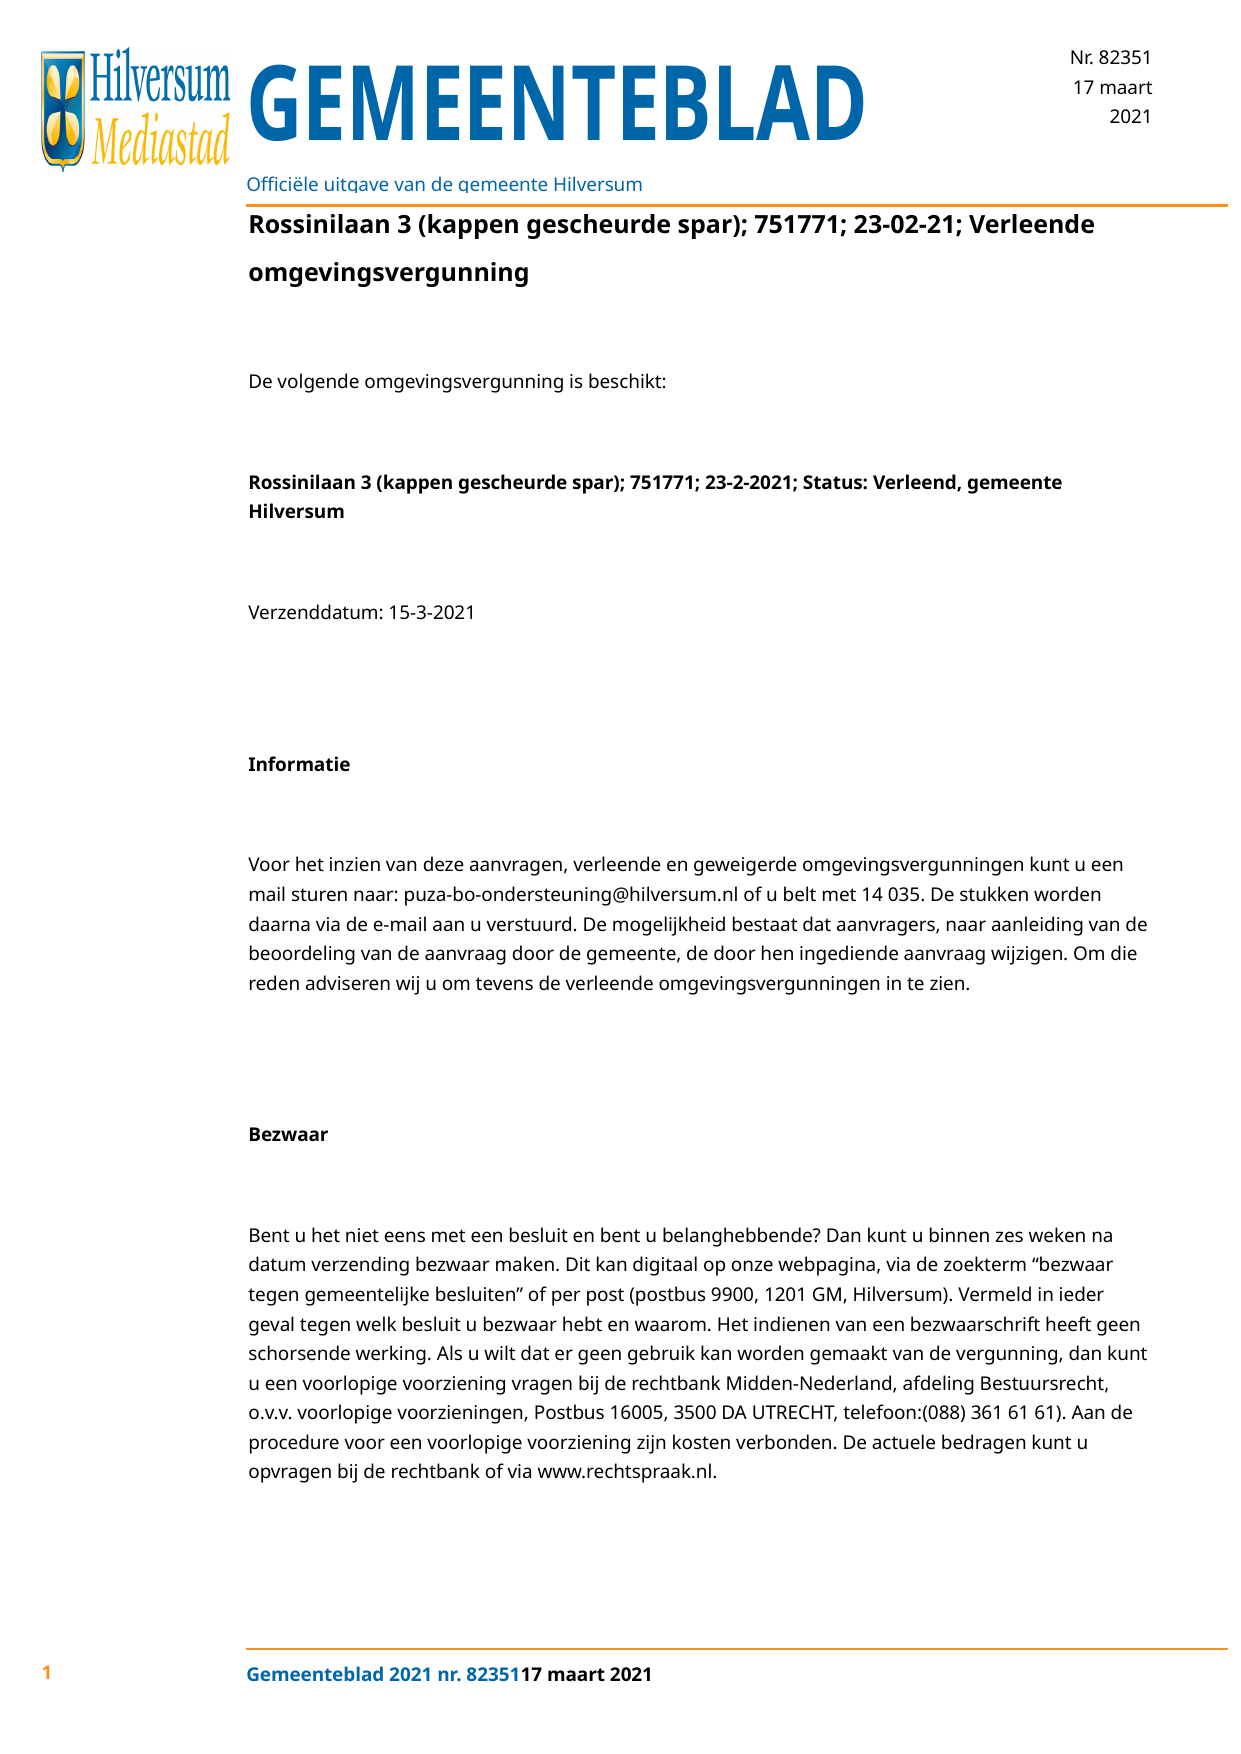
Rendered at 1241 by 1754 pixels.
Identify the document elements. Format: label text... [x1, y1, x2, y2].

text Voor het inzien van deze aanvragen, verleende en geweigerde omgevingsvergunningen kunt u een mail sturen naar: puza-bo-ondersteuning@hilversum.nl of u belt met 14 035. De stukken worden daarna via de e-mail aan u verstuurd. De mogelijkheid bestaat dat aanvragers, naar aanleiding van de beoordeling van de aanvraag door de gemeente, de door hen ingediende aanvraag wijzigen. Om die reden adviseren wij u om tevens de verleende omgevingsvergunningen in te zien. [248, 852, 1152, 996]
picture [41, 47, 231, 172]
text Informatie [248, 751, 1152, 777]
text De volgende omgevingsvergunning is beschikt: [248, 368, 1152, 394]
text Bezwaar [248, 1121, 1152, 1147]
text Rossinilaan 3 (kappen gescheurde spar); 751771; 23-2-2021; Status: Verleend, gemeente Hilversum [248, 469, 1152, 524]
text Rossinilaan 3 (kappen gescheurde spar); 751771; 23-02-21; Verleende omgevingsvergunning [248, 207, 1152, 288]
text Verzenddatum: 15-3-2021 [248, 599, 1152, 625]
text Bent u het niet eens met een besluit en bent u belanghebbende? Dan kunt u binnen zes weken na datum verzending bezwaar maken. Dit kan digitaal op onze webpagina, via de zoekterm “bezwaar tegen gemeentelijke besluiten” of per post (postbus 9900, 1201 GM, Hilversum). Vermeld in ieder geval tegen welk besluit u bezwaar hebt en waarom. Het indienen van een bezwaarschrift heeft geen schorsende werking. Als u wilt dat er geen gebruik kan worden gemaakt van de vergunning, dan kunt u een voorlopige voorziening vragen bij de rechtbank Midden-Nederland, afdeling Bestuursrecht, o.v.v. voorlopige voorzieningen, Postbus 16005, 3500 DA UTRECHT, telefoon:(088) 361 61 61). Aan de procedure voor een voorlopige voorziening zijn kosten verbonden. De actuele bedragen kunt u opvragen bij de rechtbank of via www.rechtspraak.nl. [248, 1222, 1152, 1484]
